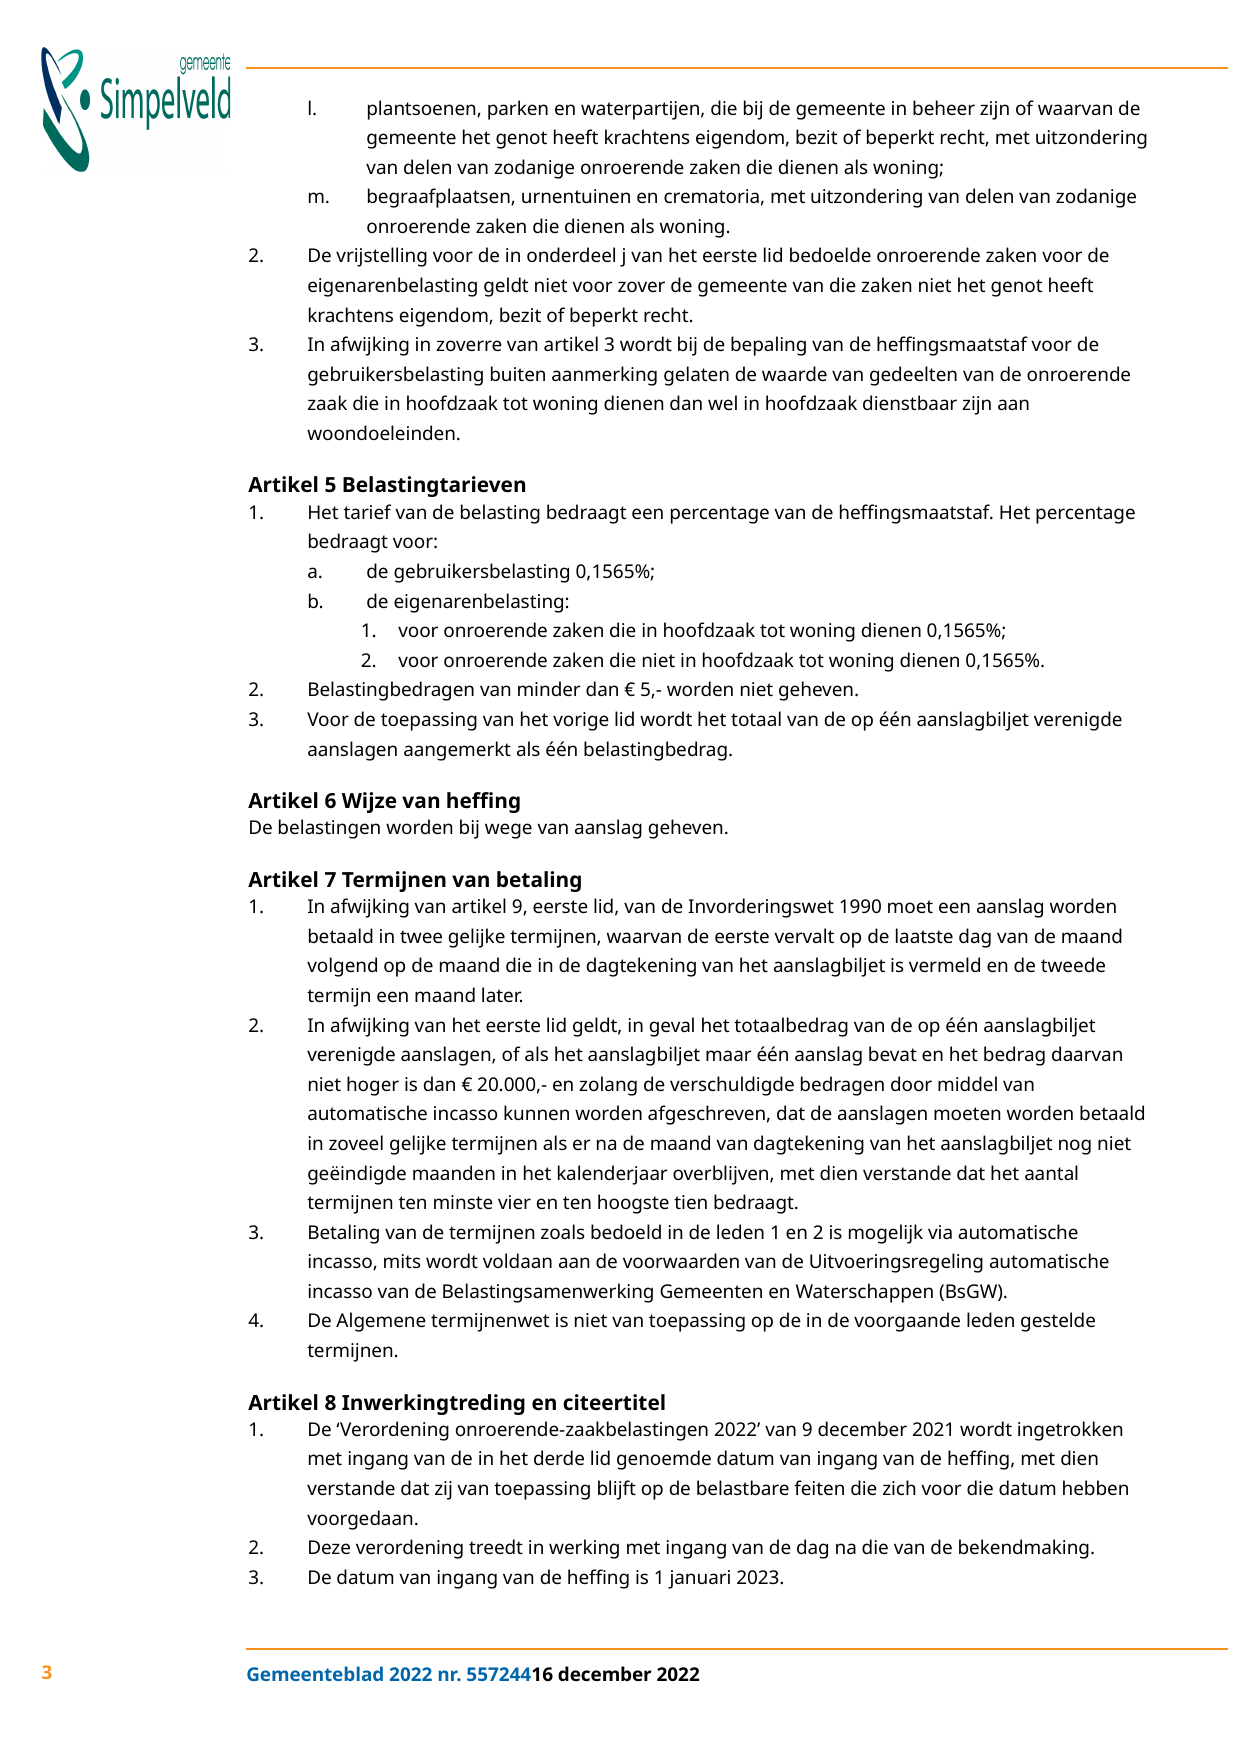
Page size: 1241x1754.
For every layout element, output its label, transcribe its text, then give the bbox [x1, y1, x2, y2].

text Artikel 8 Inwerkingtreding en citeertitel [248, 1388, 1152, 1416]
list De vrijstelling voor de in onderdeel j van het eerste lid bedoelde onroerende zaken voor de eigenarenbelasting geldt niet voor zover de gemeente van die zaken niet het genot heeft krachtens eigendom, bezit of beperkt recht. [248, 243, 1152, 328]
list begraafplaatsen, urnentuinen en crematoria, met uitzondering van delen van zodanige onroerende zaken die dienen als woning. [307, 183, 1152, 239]
text Artikel 6 Wijze van heffing [248, 786, 1152, 814]
list In afwijking van het eerste lid geldt, in geval het totaalbedrag van de op één aanslagbiljet verenigde aanslagen, of als het aanslagbiljet maar één aanslag bevat en het bedrag daarvan niet hoger is dan € 20.000,- en zolang de verschuldigde bedragen door middel van automatische incasso kunnen worden afgeschreven, dat de aanslagen moeten worden betaald in zoveel gelijke termijnen als er na de maand van dagtekening van het aanslagbiljet nog niet geëindigde maanden in het kalenderjaar overblijven, met dien verstande dat het aantal termijnen ten minste vier en ten hoogste tien bedraagt. [248, 1012, 1152, 1215]
list Het tarief van de belasting bedraagt een percentage van de heffingsmaatstaf. Het percentage bedraagt voor: [248, 499, 1152, 554]
list In afwijking in zoverre van artikel 3 wordt bij de bepaling van de heffingsmaatstaf voor de gebruikersbelasting buiten aanmerking gelaten de waarde van gedeelten van de onroerende zaak die in hoofdzaak tot woning dienen dan wel in hoofdzaak dienstbaar zijn aan woondoeleinden. [248, 331, 1152, 446]
list de eigenarenbelasting: [307, 588, 1152, 613]
picture [41, 47, 231, 172]
list de gebruikersbelasting 0,1565%; [307, 558, 1152, 584]
list Betaling van de termijnen zoals bedoeld in de leden 1 en 2 is mogelijk via automatische incasso, mits wordt voldaan aan de voorwaarden van de Uitvoeringsregeling automatische incasso van de Belastingsamenwerking Gemeenten en Waterschappen (BsGW). [248, 1219, 1152, 1304]
list In afwijking van artikel 9, eerste lid, van de Invorderingswet 1990 moet een aanslag worden betaald in twee gelijke termijnen, waarvan de eerste vervalt op de laatste dag van de maand volgend op de maand die in de dagtekening van het aanslagbiljet is vermeld en de tweede termijn een maand later. [248, 893, 1152, 1008]
text Artikel 5 Belastingtarieven [248, 471, 1152, 499]
list plantsoenen, parken en waterpartijen, die bij de gemeente in beheer zijn of waarvan de gemeente het genot heeft krachtens eigendom, bezit of beperkt recht, met uitzondering van delen van zodanige onroerende zaken die dienen als woning; [307, 95, 1152, 180]
list Belastingbedragen van minder dan € 5,- worden niet geheven. [248, 677, 1152, 702]
list voor onroerende zaken die niet in hoofdzaak tot woning dienen 0,1565%. [361, 647, 1152, 673]
text De belastingen worden bij wege van aanslag geheven. [248, 814, 1152, 840]
list De datum van ingang van de heffing is 1 januari 2023. [248, 1564, 1152, 1590]
list Deze verordening treedt in werking met ingang van de dag na die van de bekendmaking. [248, 1534, 1152, 1560]
text Artikel 7 Termijnen van betaling [248, 865, 1152, 893]
list De Algemene termijnenwet is niet van toepassing op de in de voorgaande leden gestelde termijnen. [248, 1308, 1152, 1363]
list Voor de toepassing van het vorige lid wordt het totaal van de op één aanslagbiljet verenigde aanslagen aangemerkt als één belastingbedrag. [248, 706, 1152, 761]
list De ‘Verordening onroerende-zaakbelastingen 2022’ van 9 december 2021 wordt ingetrokken met ingang van de in het derde lid genoemde datum van ingang van de heffing, met dien verstande dat zij van toepassing blijft op de belastbare feiten die zich voor die datum hebben voorgedaan. [248, 1416, 1152, 1531]
list voor onroerende zaken die in hoofdzaak tot woning dienen 0,1565%; [361, 617, 1152, 643]
